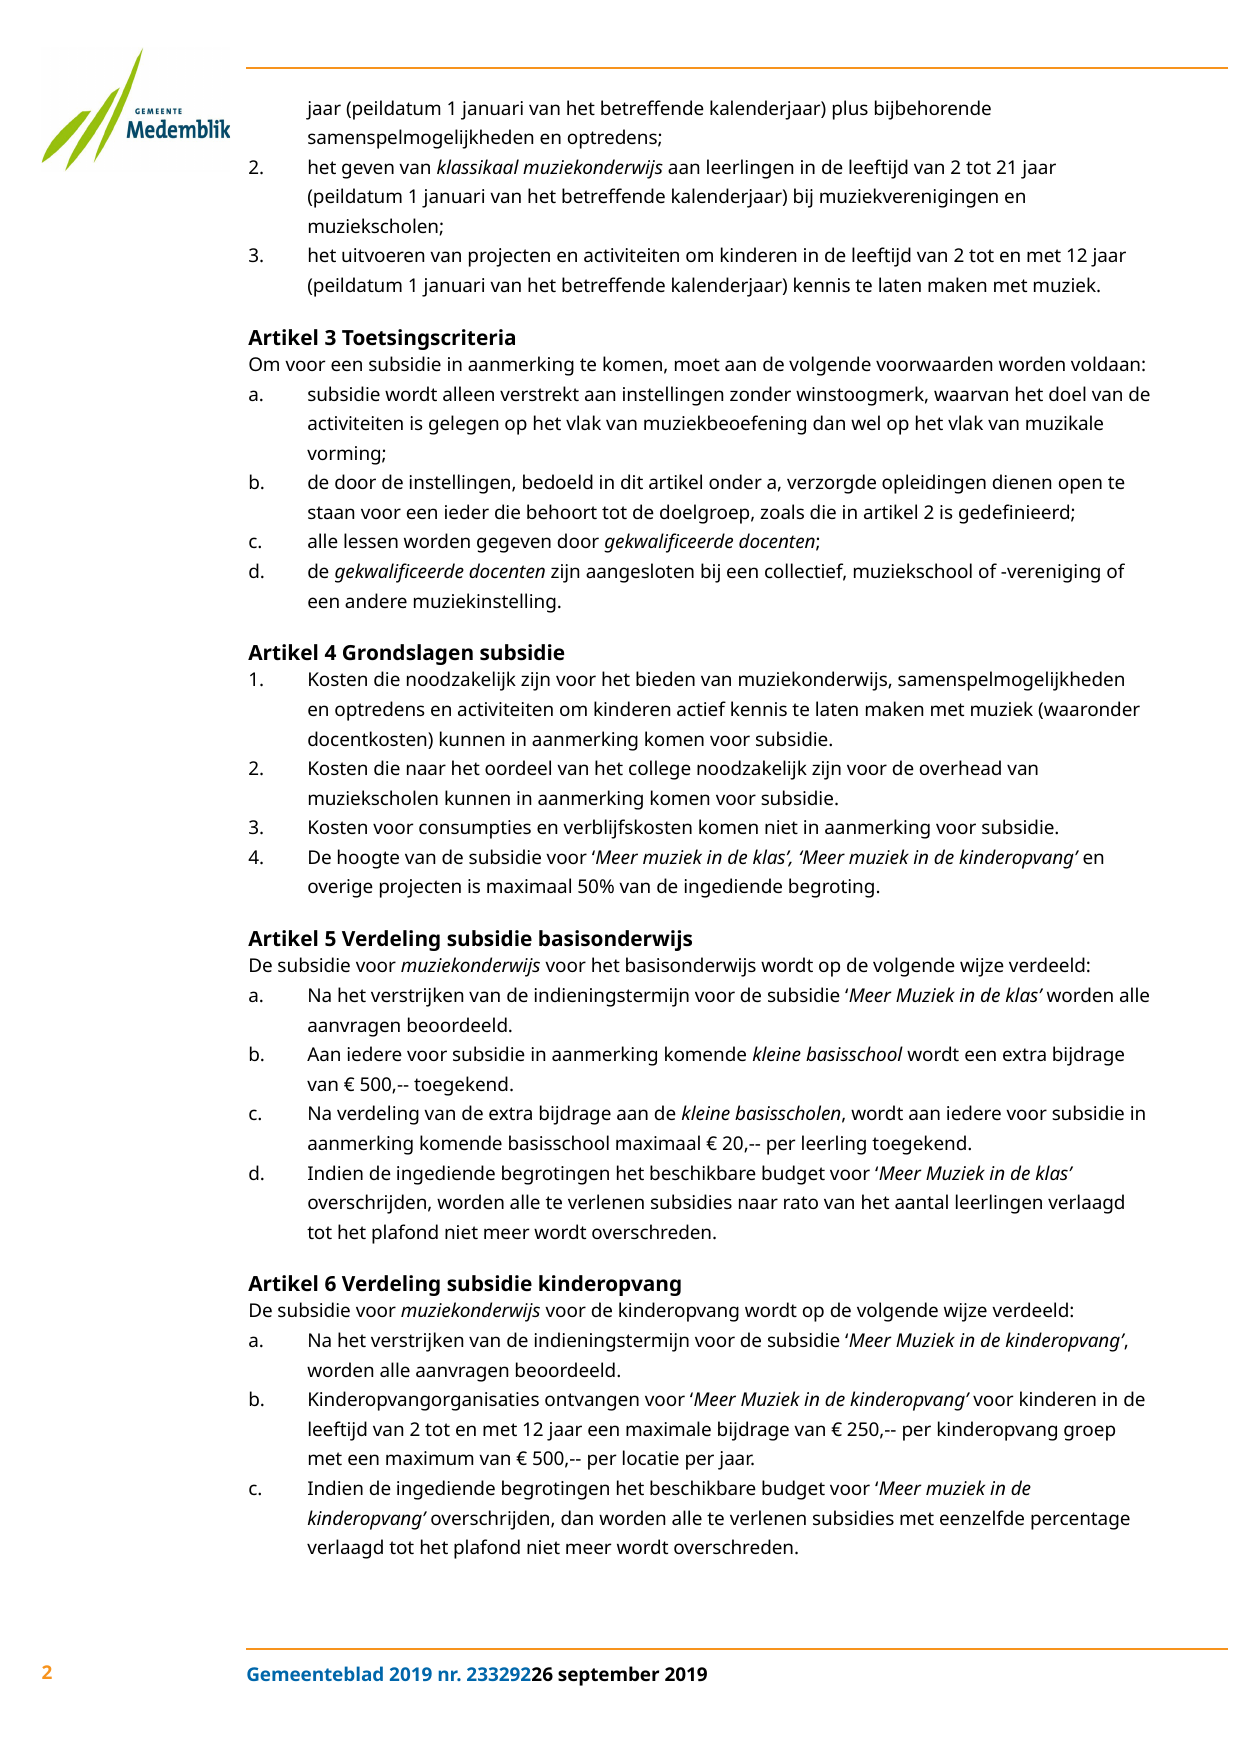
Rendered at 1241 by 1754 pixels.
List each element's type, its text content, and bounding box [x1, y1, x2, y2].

list Na het verstrijken van de indieningstermijn voor de subsidie ‘Meer Muziek in de klas’ worden alle aanvragen beoordeeld. [248, 982, 1152, 1037]
list jaar (peildatum 1 januari van het betreffende kalenderjaar) plus bijbehorende samenspelmogelijkheden en optredens; [248, 95, 1152, 150]
list Kosten voor consumpties en verblijfskosten komen niet in aanmerking voor subsidie. [248, 814, 1152, 840]
text Artikel 6 Verdeling subsidie kinderopvang [248, 1269, 1152, 1298]
text Artikel 4 Grondslagen subsidie [248, 638, 1152, 667]
text De subsidie voor muziekonderwijs voor de kinderopvang wordt op de volgende wijze verdeeld: [248, 1298, 1152, 1323]
list alle lessen worden gegeven door gekwalificeerde docenten; [248, 529, 1152, 554]
list Na verdeling van de extra bijdrage aan de kleine basisscholen, wordt aan iedere voor subsidie in aanmerking komende basisschool maximaal € 20,-- per leerling toegekend. [248, 1101, 1152, 1156]
text Om voor een subsidie in aanmerking te komen, moet aan de volgende voorwaarden worden voldaan: [248, 351, 1152, 377]
list Indien de ingediende begrotingen het beschikbare budget voor ‘Meer Muziek in de klas’ overschrijden, worden alle te verlenen subsidies naar rato van het aantal leerlingen verlaagd tot het plafond niet meer wordt overschreden. [248, 1160, 1152, 1244]
list Kosten die noodzakelijk zijn voor het bieden van muziekonderwijs, samenspelmogelijkheden en optredens en activiteiten om kinderen actief kennis te laten maken met muziek (waaronder docentkosten) kunnen in aanmerking komen voor subsidie. [248, 667, 1152, 752]
list het uitvoeren van projecten en activiteiten om kinderen in de leeftijd van 2 tot en met 12 jaar (peildatum 1 januari van het betreffende kalenderjaar) kennis te laten maken met muziek. [248, 243, 1152, 298]
list de door de instellingen, bedoeld in dit artikel onder a, verzorgde opleidingen dienen open te staan voor een ieder die behoort tot de doelgroep, zoals die in artikel 2 is gedefinieerd; [248, 469, 1152, 525]
list de gekwalificeerde docenten zijn aangesloten bij een collectief, muziekschool of -vereniging of een andere muziekinstelling. [248, 558, 1152, 613]
list Aan iedere voor subsidie in aanmerking komende kleine basisschool wordt een extra bijdrage van € 500,-- toegekend. [248, 1041, 1152, 1097]
text Artikel 3 Toetsingscriteria [248, 323, 1152, 351]
text De subsidie voor muziekonderwijs voor het basisonderwijs wordt op de volgende wijze verdeeld: [248, 953, 1152, 978]
list Kosten die naar het oordeel van het college noodzakelijk zijn voor de overhead van muziekscholen kunnen in aanmerking komen voor subsidie. [248, 755, 1152, 811]
list het geven van klassikaal muziekonderwijs aan leerlingen in de leeftijd van 2 tot 21 jaar (peildatum 1 januari van het betreffende kalenderjaar) bij muziekverenigingen en muziekscholen; [248, 154, 1152, 239]
list Na het verstrijken van de indieningstermijn voor de subsidie ‘Meer Muziek in de kinderopvang’, worden alle aanvragen beoordeeld. [248, 1327, 1152, 1383]
list subsidie wordt alleen verstrekt aan instellingen zonder winstoogmerk, waarvan het doel van de activiteiten is gelegen op het vlak van muziekbeoefening dan wel op het vlak van muzikale vorming; [248, 381, 1152, 466]
list De hoogte van de subsidie voor ‘Meer muziek in de klas’, ‘Meer muziek in de kinderopvang’ en overige projecten is maximaal 50% van de ingediende begroting. [248, 844, 1152, 899]
text Artikel 5 Verdeling subsidie basisonderwijs [248, 924, 1152, 953]
picture [41, 47, 231, 172]
list Indien de ingediende begrotingen het beschikbare budget voor ‘Meer muziek in de kinderopvang’ overschrijden, dan worden alle te verlenen subsidies met eenzelfde percentage verlaagd tot het plafond niet meer wordt overschreden. [248, 1475, 1152, 1560]
list Kinderopvangorganisaties ontvangen voor ‘Meer Muziek in de kinderopvang’ voor kinderen in de leeftijd van 2 tot en met 12 jaar een maximale bijdrage van € 250,-- per kinderopvang groep met een maximum van € 500,-- per locatie per jaar. [248, 1386, 1152, 1471]
